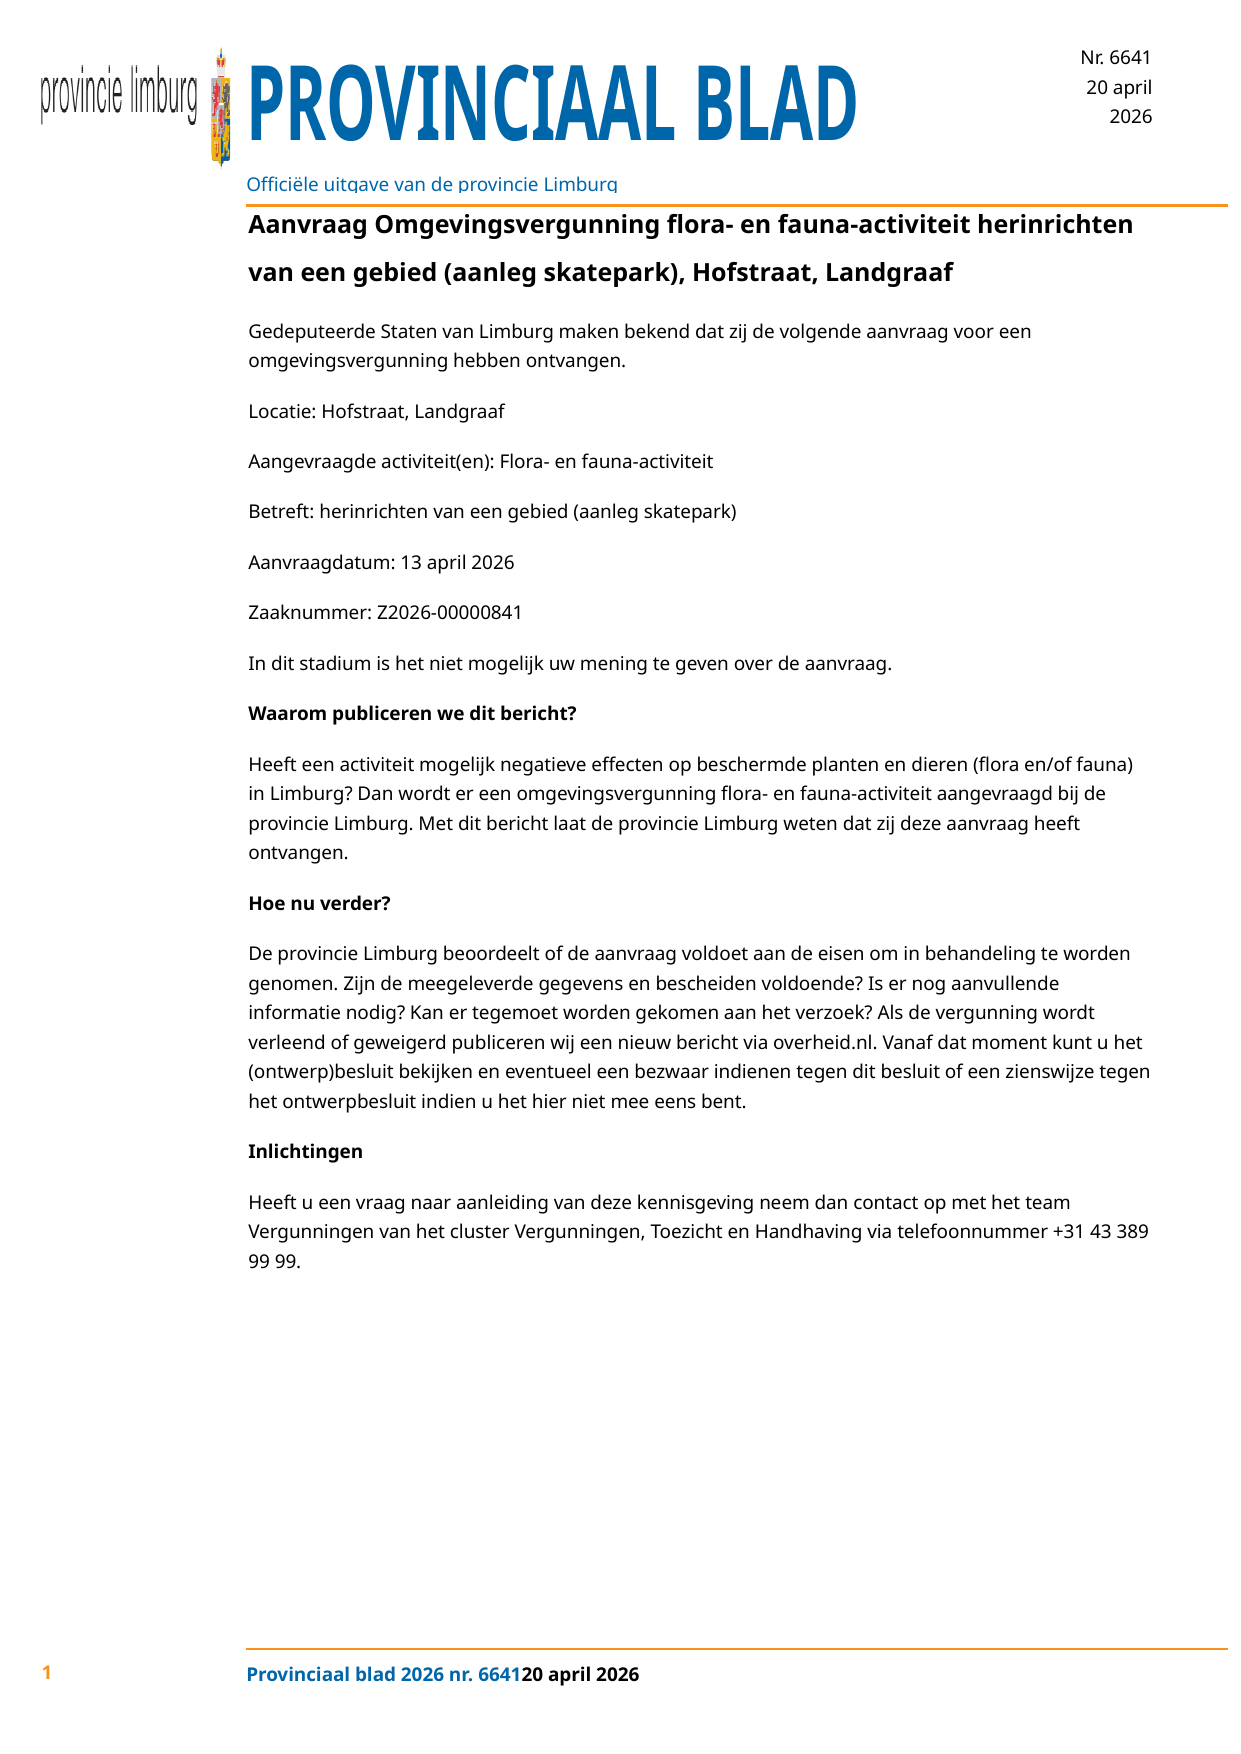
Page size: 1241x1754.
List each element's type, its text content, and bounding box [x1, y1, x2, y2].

text Aanvraagdatum: 13 april 2026 [248, 549, 1152, 575]
text Locatie: Hofstraat, Landgraaf [248, 398, 1152, 424]
text Betreft: herinrichten van een gebied (aanleg skatepark) [248, 499, 1152, 524]
picture [41, 47, 231, 172]
text De provincie Limburg beoordeelt of de aanvraag voldoet aan de eisen om in behandeling te worden genomen. Zijn de meegeleverde gegevens en bescheiden voldoende? Is er nog aanvullende informatie nodig? Kan er tegemoet worden gekomen aan het verzoek? Als de vergunning wordt verleend of geweigerd publiceren wij een nieuw bericht via overheid.nl. Vanaf dat moment kunt u het (ontwerp)besluit bekijken en eventueel een bezwaar indienen tegen dit besluit of een zienswijze tegen het ontwerpbesluit indien u het hier niet mee eens bent. [248, 940, 1152, 1114]
text Waarom publiceren we dit bericht? [248, 700, 1152, 726]
text Zaaknummer: Z2026-00000841 [248, 599, 1152, 625]
text Gedeputeerde Staten van Limburg maken bekend dat zij de volgende aanvraag voor een omgevingsvergunning hebben ontvangen. [248, 318, 1152, 373]
text In dit stadium is het niet mogelijk uw mening te geven over de aanvraag. [248, 650, 1152, 676]
text Heeft u een vraag naar aanleiding van deze kennisgeving neem dan contact op met het team Vergunningen van het cluster Vergunningen, Toezicht en Handhaving via telefoonnummer +31 43 389 99 99. [248, 1189, 1152, 1274]
text Aanvraag Omgevingsvergunning flora- en fauna-activiteit herinrichten van een gebied (aanleg skatepark), Hofstraat, Landgraaf [248, 207, 1152, 288]
text Hoe nu verder? [248, 890, 1152, 916]
text Inlichtingen [248, 1139, 1152, 1164]
text Heeft een activiteit mogelijk negatieve effecten op beschermde planten en dieren (flora en/of fauna) in Limburg? Dan wordt er een omgevingsvergunning flora- en fauna-activiteit aangevraagd bij de provincie Limburg. Met dit bericht laat de provincie Limburg weten dat zij deze aanvraag heeft ontvangen. [248, 751, 1152, 865]
text Aangevraagde activiteit(en): Flora- en fauna-activiteit [248, 448, 1152, 474]
